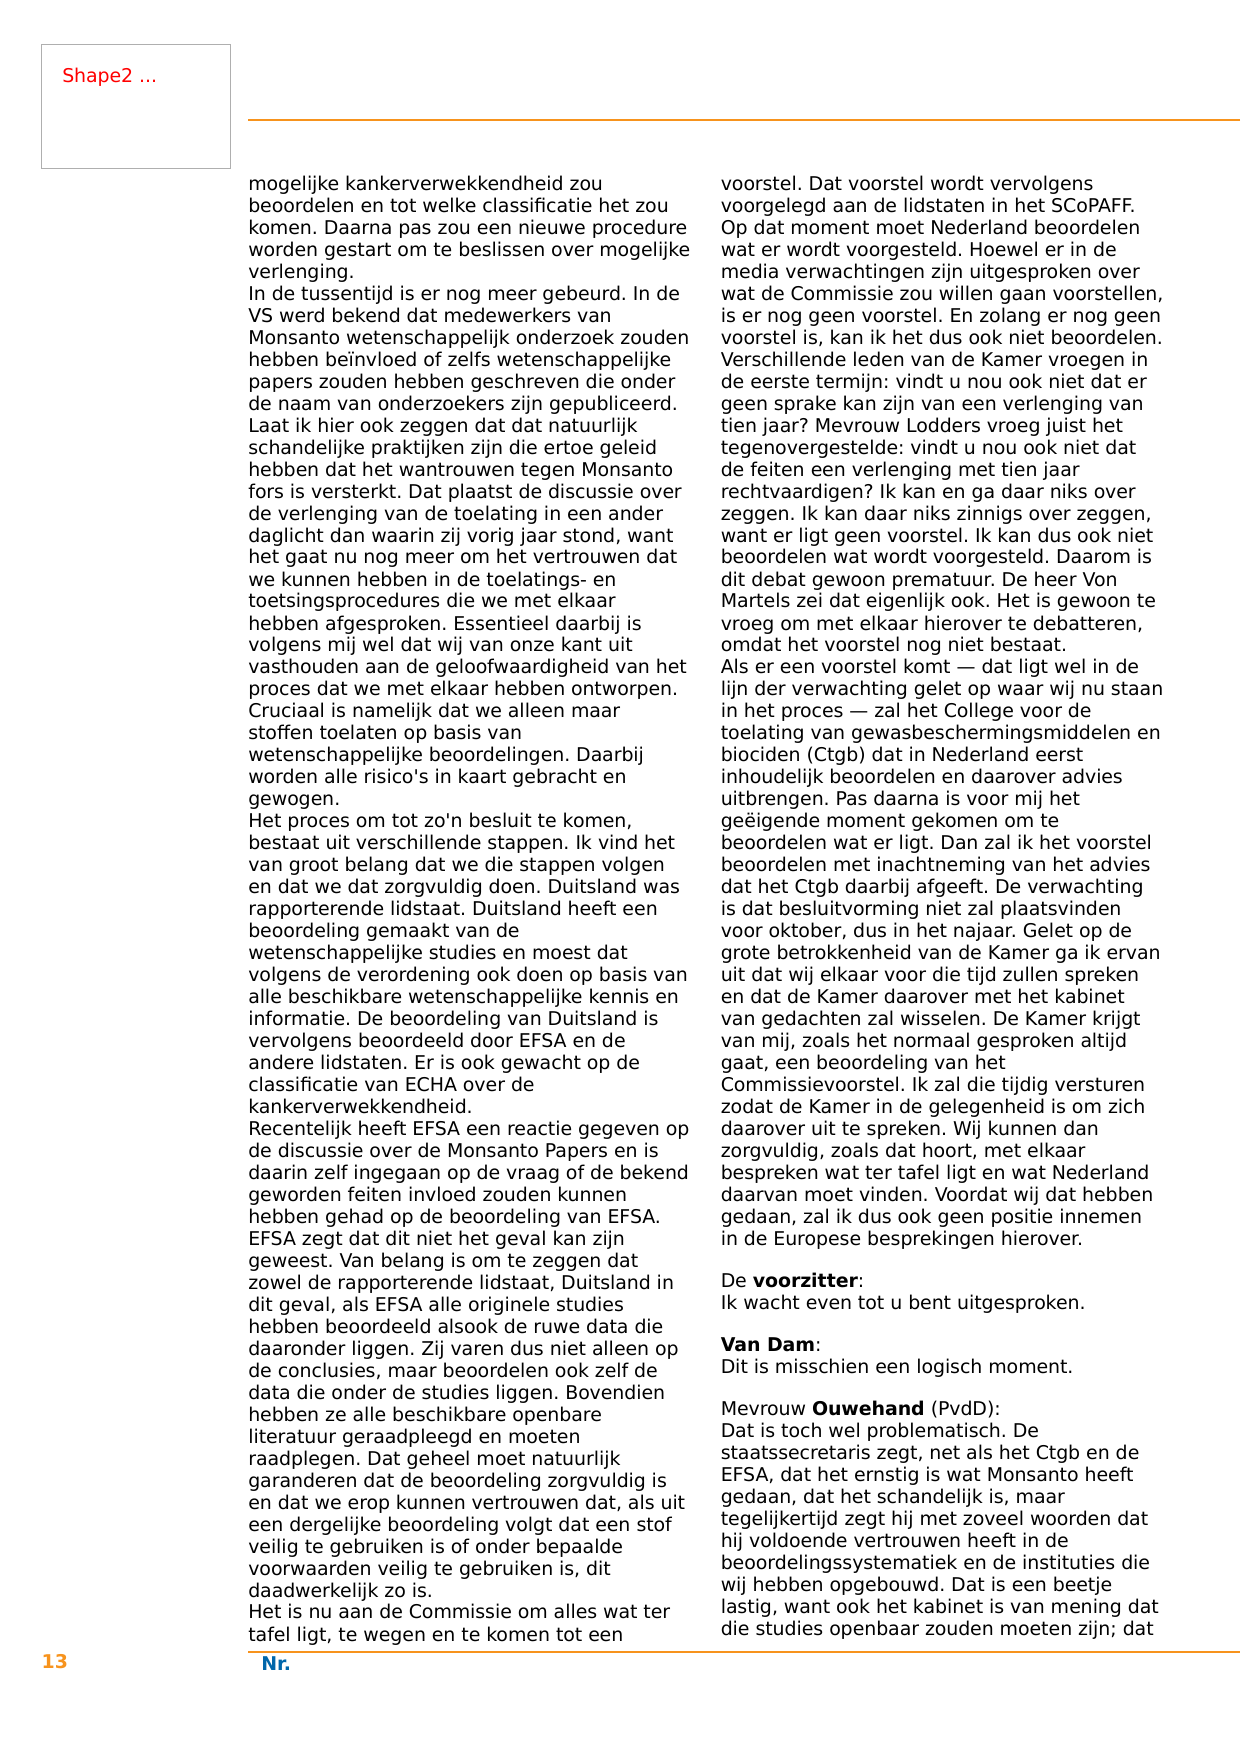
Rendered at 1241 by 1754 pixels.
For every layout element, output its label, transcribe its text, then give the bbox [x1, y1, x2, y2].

text Van Dam: [721, 1334, 1163, 1356]
text In de tussentijd is er nog meer gebeurd. In de VS werd bekend dat medewerkers van Monsanto wetenschappelijk onderzoek zouden hebben beïnvloed of zelfs wetenschappelijke papers zouden hebben geschreven die onder de naam van onderzoekers zijn gepubliceerd. Laat ik hier ook zeggen dat dat natuurlijk schandelijke praktijken zijn die ertoe geleid hebben dat het wantrouwen tegen Monsanto fors is versterkt. Dat plaatst de discussie over de verlenging van de toelating in een ander daglicht dan waarin zij vorig jaar stond, want het gaat nu nog meer om het vertrouwen dat we kunnen hebben in de toelatings- en toetsingsprocedures die we met elkaar hebben afgesproken. Essentieel daarbij is volgens mij wel dat wij van onze kant uit vasthouden aan de geloofwaardigheid van het proces dat we met elkaar hebben ontworpen. Cruciaal is namelijk dat we alleen maar stoffen toelaten op basis van wetenschappelijke beoordelingen. Daarbij worden alle risico's in kaart gebracht en gewogen. [248, 283, 691, 810]
text Het proces om tot zo'n besluit te komen, bestaat uit verschillende stappen. Ik vind het van groot belang dat we die stappen volgen en dat we dat zorgvuldig doen. Duitsland was rapporterende lidstaat. Duitsland heeft een beoordeling gemaakt van de wetenschappelijke studies en moest dat volgens de verordening ook doen op basis van alle beschikbare wetenschappelijke kennis en informatie. De beoordeling van Duitsland is vervolgens beoordeeld door EFSA en de andere lidstaten. Er is ook gewacht op de classificatie van ECHA over de kankerverwekkendheid. [248, 810, 691, 1118]
text Als er een voorstel komt — dat ligt wel in de lijn der verwachting gelet op waar wij nu staan in het proces — zal het College voor de toelating van gewasbeschermingsmiddelen en biociden (Ctgb) dat in Nederland eerst inhoudelijk beoordelen en daarover advies uitbrengen. Pas daarna is voor mij het geëigende moment gekomen om te beoordelen wat er ligt. Dan zal ik het voorstel beoordelen met inachtneming van het advies dat het Ctgb daarbij afgeeft. De verwachting is dat besluitvorming niet zal plaatsvinden voor oktober, dus in het najaar. Gelet op de grote betrokkenheid van de Kamer ga ik ervan uit dat wij elkaar voor die tijd zullen spreken en dat de Kamer daarover met het kabinet van gedachten zal wisselen. De Kamer krijgt van mij, zoals het normaal gesproken altijd gaat, een beoordeling van het Commissievoorstel. Ik zal die tijdig versturen zodat de Kamer in de gelegenheid is om zich daarover uit te spreken. Wij kunnen dan zorgvuldig, zoals dat hoort, met elkaar bespreken wat ter tafel ligt en wat Nederland daarvan moet vinden. Voordat wij dat hebben gedaan, zal ik dus ook geen positie innemen in de Europese besprekingen hierover. [721, 656, 1163, 1250]
text Het is nu aan de Commissie om alles wat ter tafel ligt, te wegen en te komen tot een [248, 1601, 691, 1645]
text Dat is toch wel problematisch. De staatssecretaris zegt, net als het Ctgb en de EFSA, dat het ernstig is wat Monsanto heeft gedaan, dat het schandelijk is, maar tegelijkertijd zegt hij met zoveel woorden dat hij voldoende vertrouwen heeft in de beoordelingssystematiek en de instituties die wij hebben opgebouwd. Dat is een beetje lastig, want ook het kabinet is van mening dat die studies openbaar zouden moeten zijn; dat [721, 1420, 1163, 1639]
text Recentelijk heeft EFSA een reactie gegeven op de discussie over de Monsanto Papers en is daarin zelf ingegaan op de vraag of de bekend geworden feiten invloed zouden kunnen hebben gehad op de beoordeling van EFSA. EFSA zegt dat dit niet het geval kan zijn geweest. Van belang is om te zeggen dat zowel de rapporterende lidstaat, Duitsland in dit geval, als EFSA alle originele studies hebben beoordeeld alsook de ruwe data die daaronder liggen. Zij varen dus niet alleen op de conclusies, maar beoordelen ook zelf de data die onder de studies liggen. Bovendien hebben ze alle beschikbare openbare literatuur geraadpleegd en moeten raadplegen. Dat geheel moet natuurlijk garanderen dat de beoordeling zorgvuldig is en dat we erop kunnen vertrouwen dat, als uit een dergelijke beoordeling volgt dat een stof veilig te gebruiken is of onder bepaalde voorwaarden veilig te gebruiken is, dit daadwerkelijk zo is. [248, 1118, 691, 1601]
text Ik wacht even tot u bent uitgesproken. [721, 1292, 1163, 1314]
text De voorzitter: [721, 1270, 1163, 1292]
text Mevrouw Ouwehand (PvdD): [721, 1398, 1163, 1420]
text mogelijke kankerverwekkendheid zou beoordelen en tot welke classificatie het zou komen. Daarna pas zou een nieuwe procedure worden gestart om te beslissen over mogelijke verlenging. [248, 173, 691, 283]
text voorstel. Dat voorstel wordt vervolgens voorgelegd aan de lidstaten in het SCoPAFF. Op dat moment moet Nederland beoordelen wat er wordt voorgesteld. Hoewel er in de media verwachtingen zijn uitgesproken over wat de Commissie zou willen gaan voorstellen, is er nog geen voorstel. En zolang er nog geen voorstel is, kan ik het dus ook niet beoordelen. Verschillende leden van de Kamer vroegen in de eerste termijn: vindt u nou ook niet dat er geen sprake kan zijn van een verlenging van tien jaar? Mevrouw Lodders vroeg juist het tegenovergestelde: vindt u nou ook niet dat de feiten een verlenging met tien jaar rechtvaardigen? Ik kan en ga daar niks over zeggen. Ik kan daar niks zinnigs over zeggen, want er ligt geen voorstel. Ik kan dus ook niet beoordelen wat wordt voorgesteld. Daarom is dit debat gewoon prematuur. De heer Von Martels zei dat eigenlijk ook. Het is gewoon te vroeg om met elkaar hierover te debatteren, omdat het voorstel nog niet bestaat. [721, 173, 1163, 656]
text Dit is misschien een logisch moment. [721, 1356, 1163, 1378]
